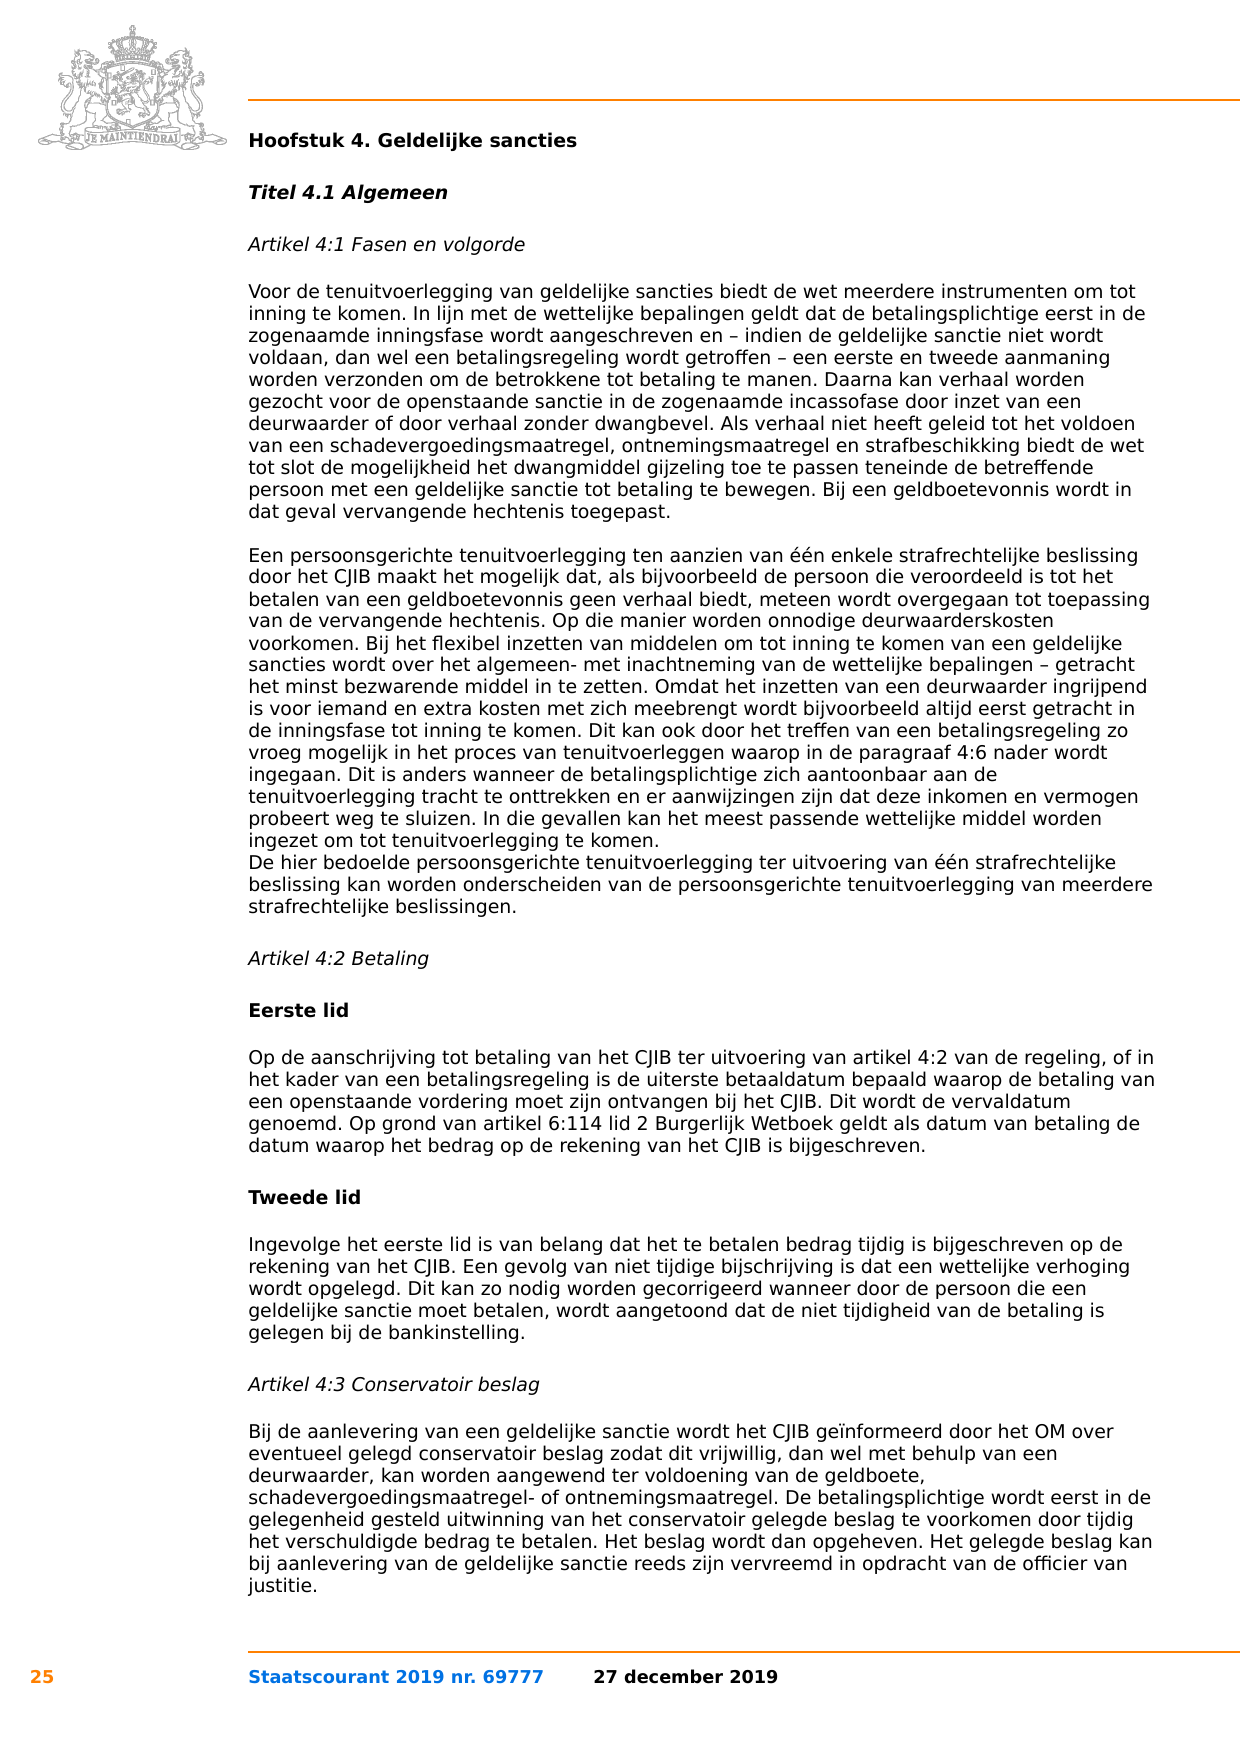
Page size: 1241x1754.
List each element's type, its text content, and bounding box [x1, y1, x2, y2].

text Ingevolge het eerste lid is van belang dat het te betalen bedrag tijdig is bijgeschreven op de rekening van het CJIB. Een gevolg van niet tijdige bijschrijving is dat een wettelijke verhoging wordt opgelegd. Dit kan zo nodig worden gecorrigeerd wanneer door de persoon die een geldelijke sanctie moet betalen, wordt aangetoond dat de niet tijdigheid van de betaling is gelegen bij de bankinstelling. [248, 1234, 1163, 1344]
text Op de aanschrijving tot betaling van het CJIB ter uitvoering van artikel 4:2 van de regeling, of in het kader van een betalingsregeling is de uiterste betaaldatum bepaald waarop de betaling van een openstaande vordering moet zijn ontvangen bij het CJIB. Dit wordt de vervaldatum genoemd. Op grond van artikel 6:114 lid 2 Burgerlijk Wetboek geldt als datum van betaling de datum waarop het bedrag op de rekening van het CJIB is bijgeschreven. [248, 1047, 1163, 1157]
subtitle Artikel 4:3 Conservatoir beslag [248, 1374, 1163, 1396]
subtitle Tweede lid [248, 1187, 1163, 1209]
subtitle Artikel 4:2 Betaling [248, 948, 1163, 970]
subtitle Artikel 4:1 Fasen en volgorde [248, 234, 1163, 256]
text De hier bedoelde persoonsgerichte tenuitvoerlegging ter uitvoering van één strafrechtelijke beslissing kan worden onderscheiden van de persoonsgerichte tenuitvoerlegging van meerdere strafrechtelijke beslissingen. [248, 852, 1163, 918]
subtitle Eerste lid [248, 1000, 1163, 1022]
text Bij de aanlevering van een geldelijke sanctie wordt het CJIB geïnformeerd door het OM over eventueel gelegd conservatoir beslag zodat dit vrijwillig, dan wel met behulp van een deurwaarder, kan worden aangewend ter voldoening van de geldboete, schadevergoedingsmaatregel- of ontnemingsmaatregel. De betalingsplichtige wordt eerst in de gelegenheid gesteld uitwinning van het conservatoir gelegde beslag te voorkomen door tijdig het verschuldigde bedrag te betalen. Het beslag wordt dan opgeheven. Het gelegde beslag kan bij aanlevering van de geldelijke sanctie reeds zijn vervreemd in opdracht van de officier van justitie. [248, 1421, 1163, 1597]
picture [38, 25, 227, 150]
text Voor de tenuitvoerlegging van geldelijke sancties biedt de wet meerdere instrumenten om tot inning te komen. In lijn met de wettelijke bepalingen geldt dat de betalingsplichtige eerst in de zogenaamde inningsfase wordt aangeschreven en – indien de geldelijke sanctie niet wordt voldaan, dan wel een betalingsregeling wordt getroffen – een eerste en tweede aanmaning worden verzonden om de betrokkene tot betaling te manen. Daarna kan verhaal worden gezocht voor de openstaande sanctie in de zogenaamde incassofase door inzet van een deurwaarder of door verhaal zonder dwangbevel. Als verhaal niet heeft geleid tot het voldoen van een schadevergoedingsmaatregel, ontnemingsmaatregel en strafbeschikking biedt de wet tot slot de mogelijkheid het dwangmiddel gijzeling toe te passen teneinde de betreffende persoon met een geldelijke sanctie tot betaling te bewegen. Bij een geldboetevonnis wordt in dat geval vervangende hechtenis toegepast. [248, 281, 1163, 523]
subtitle Titel 4.1 Algemeen [248, 182, 1163, 204]
subtitle Hoofstuk 4. Geldelijke sancties [248, 130, 1163, 152]
text Een persoonsgerichte tenuitvoerlegging ten aanzien van één enkele strafrechtelijke beslissing door het CJIB maakt het mogelijk dat, als bijvoorbeeld de persoon die veroordeeld is tot het betalen van een geldboetevonnis geen verhaal biedt, meteen wordt overgegaan tot toepassing van de vervangende hechtenis. Op die manier worden onnodige deurwaarderskosten voorkomen. Bij het flexibel inzetten van middelen om tot inning te komen van een geldelijke sancties wordt over het algemeen- met inachtneming van de wettelijke bepalingen – getracht het minst bezwarende middel in te zetten. Omdat het inzetten van een deurwaarder ingrijpend is voor iemand en extra kosten met zich meebrengt wordt bijvoorbeeld altijd eerst getracht in de inningsfase tot inning te komen. Dit kan ook door het treffen van een betalingsregeling zo vroeg mogelijk in het proces van tenuitvoerleggen waarop in de paragraaf 4:6 nader wordt ingegaan. Dit is anders wanneer de betalingsplichtige zich aantoonbaar aan de tenuitvoerlegging tracht te onttrekken en er aanwijzingen zijn dat deze inkomen en vermogen probeert weg te sluizen. In die gevallen kan het meest passende wettelijke middel worden ingezet om tot tenuitvoerlegging te komen. [248, 544, 1163, 852]
